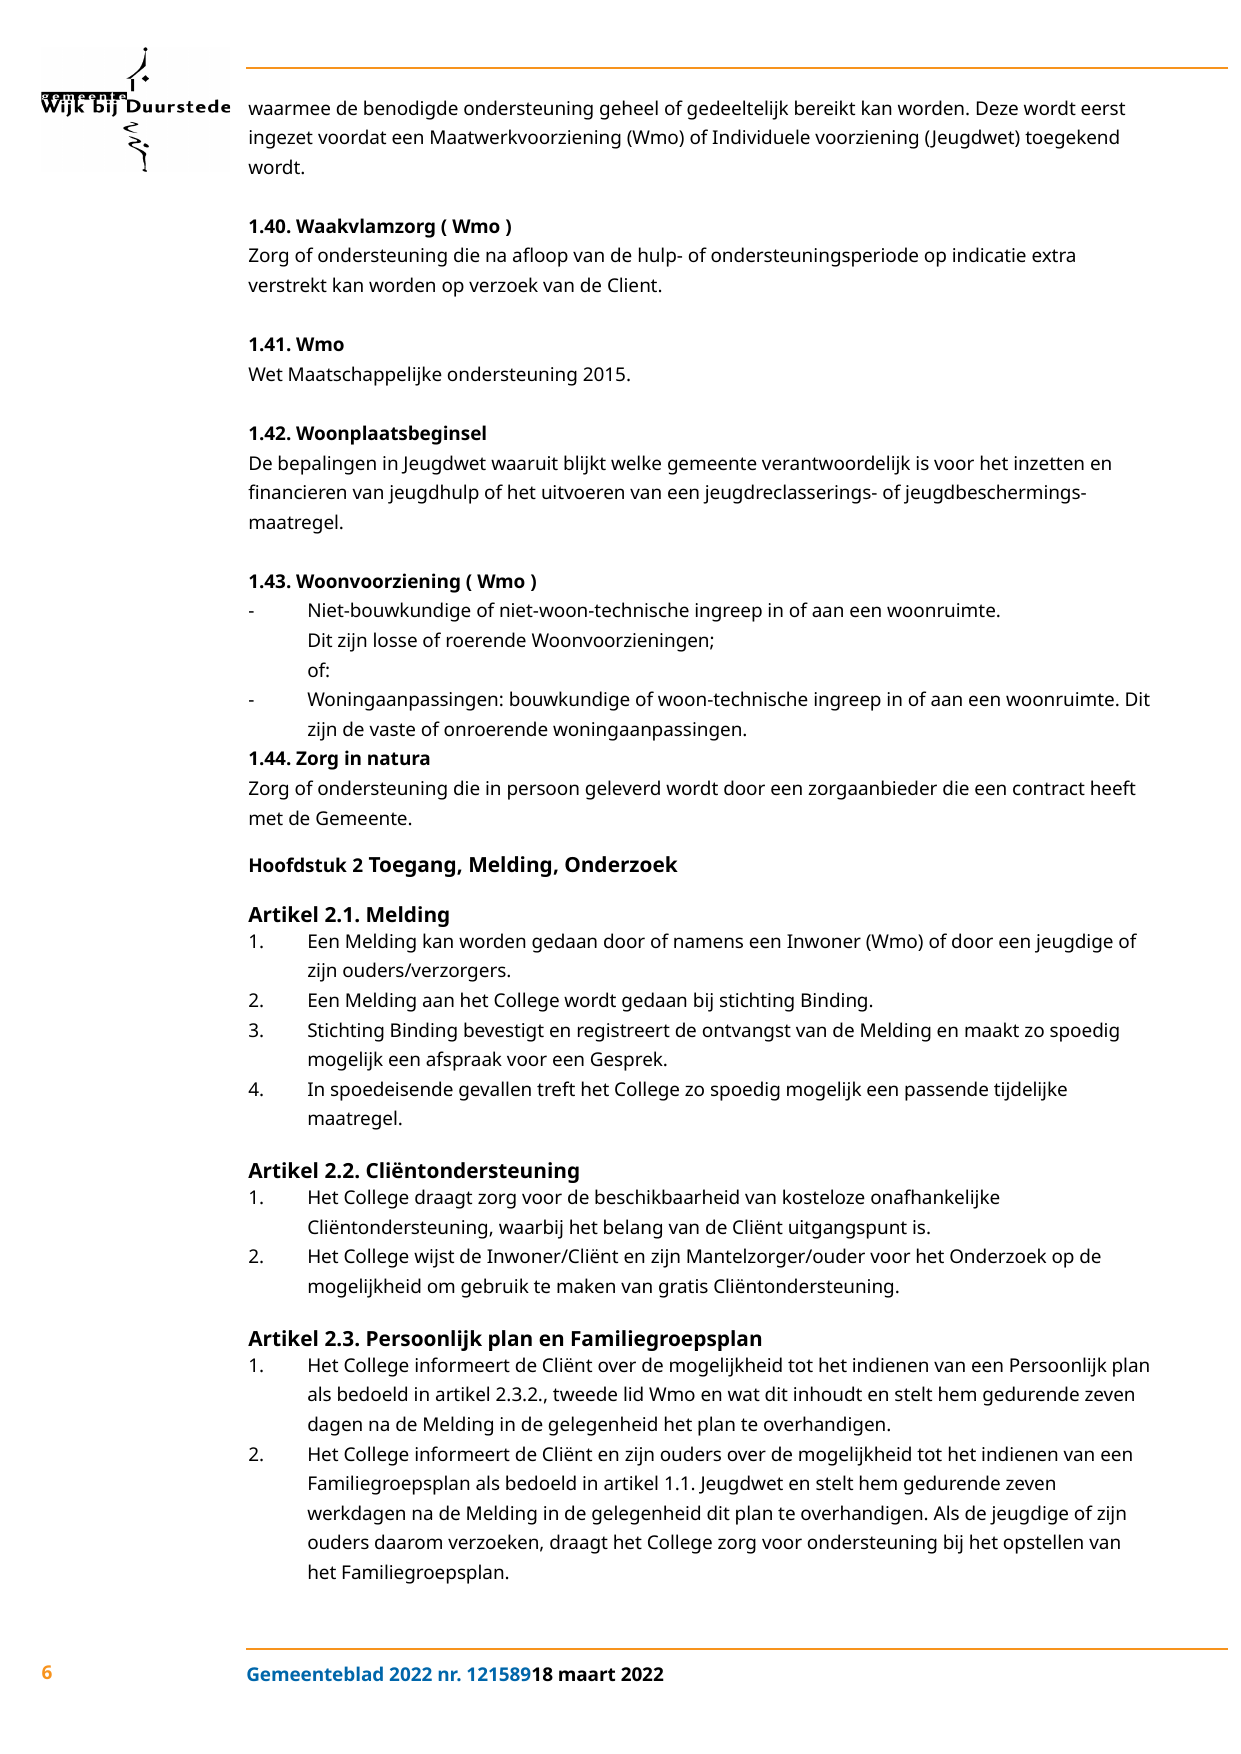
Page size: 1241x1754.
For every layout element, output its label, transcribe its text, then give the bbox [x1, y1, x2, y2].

text Wet Maatschappelijke ondersteuning 2015. [248, 361, 1152, 387]
text 1.41. Wmo [248, 331, 1152, 357]
list Woningaanpassingen: bouwkundige of woon-technische ingreep in of aan een woonruimte. Dit zijn de vaste of onroerende woningaanpassingen. [248, 686, 1152, 742]
text Zorg of ondersteuning die in persoon geleverd wordt door een zorgaanbieder die een contract heeft met de Gemeente. [248, 775, 1152, 831]
list of: [248, 657, 1152, 683]
list Het College draagt zorg voor de beschikbaarheid van kosteloze onafhankelijke Cliëntondersteuning, waarbij het belang van de Cliënt uitgangspunt is. [248, 1184, 1152, 1240]
list Een Melding aan het College wordt gedaan bij stichting Binding. [248, 987, 1152, 1013]
text Artikel 2.1. Melding [248, 900, 1152, 928]
text Hoofdstuk 2 Toegang, Melding, Onderzoek [248, 850, 1152, 879]
text 1.42. Woonplaatsbeginsel [248, 420, 1152, 446]
text waarmee de benodigde ondersteuning geheel of gedeeltelijk bereikt kan worden. Deze wordt eerst ingezet voordat een Maatwerkvoorziening (Wmo) of Individuele voorziening (Jeugdwet) toegekend wordt. [248, 95, 1152, 180]
text 1.43. Woonvoorziening ( Wmo ) [248, 568, 1152, 594]
list Het College wijst de Inwoner/Cliënt en zijn Mantelzorger/ouder voor het Onderzoek op de mogelijkheid om gebruik te maken van gratis Cliëntondersteuning. [248, 1244, 1152, 1299]
text 1.44. Zorg in natura [248, 746, 1152, 771]
picture [41, 47, 231, 172]
list Het College informeert de Cliënt en zijn ouders over de mogelijkheid tot het indienen van een Familiegroepsplan als bedoeld in artikel 1.1. Jeugdwet en stelt hem gedurende zeven werkdagen na de Melding in de gelegenheid dit plan te overhandigen. Als de jeugdige of zijn ouders daarom verzoeken, draagt het College zorg voor ondersteuning bij het opstellen van het Familiegroepsplan. [248, 1441, 1152, 1585]
list Een Melding kan worden gedaan door of namens een Inwoner (Wmo) of door een jeugdige of zijn ouders/verzorgers. [248, 928, 1152, 983]
list In spoedeisende gevallen treft het College zo spoedig mogelijk een passende tijdelijke maatregel. [248, 1076, 1152, 1131]
text 1.40. Waakvlamzorg ( Wmo ) [248, 213, 1152, 239]
text Zorg of ondersteuning die na afloop van de hulp- of ondersteuningsperiode op indicatie extra verstrekt kan worden op verzoek van de Client. [248, 243, 1152, 298]
text Artikel 2.2. Cliëntondersteuning [248, 1156, 1152, 1184]
list Niet-bouwkundige of niet-woon-technische ingreep in of aan een woonruimte. [248, 598, 1152, 623]
text De bepalingen in Jeugdwet waaruit blijkt welke gemeente verantwoordelijk is voor het inzetten en financieren van jeugdhulp of het uitvoeren van een jeugdreclasserings- of jeugdbeschermings-maatregel. [248, 450, 1152, 535]
list Het College informeert de Cliënt over de mogelijkheid tot het indienen van een Persoonlijk plan als bedoeld in artikel 2.3.2., tweede lid Wmo en wat dit inhoudt en stelt hem gedurende zeven dagen na de Melding in de gelegenheid het plan te overhandigen. [248, 1352, 1152, 1437]
list Stichting Binding bevestigt en registreert de ontvangst van de Melding en maakt zo spoedig mogelijk een afspraak voor een Gesprek. [248, 1017, 1152, 1072]
text Artikel 2.3. Persoonlijk plan en Familiegroepsplan [248, 1324, 1152, 1352]
list Dit zijn losse of roerende Woonvoorzieningen; [248, 627, 1152, 653]
